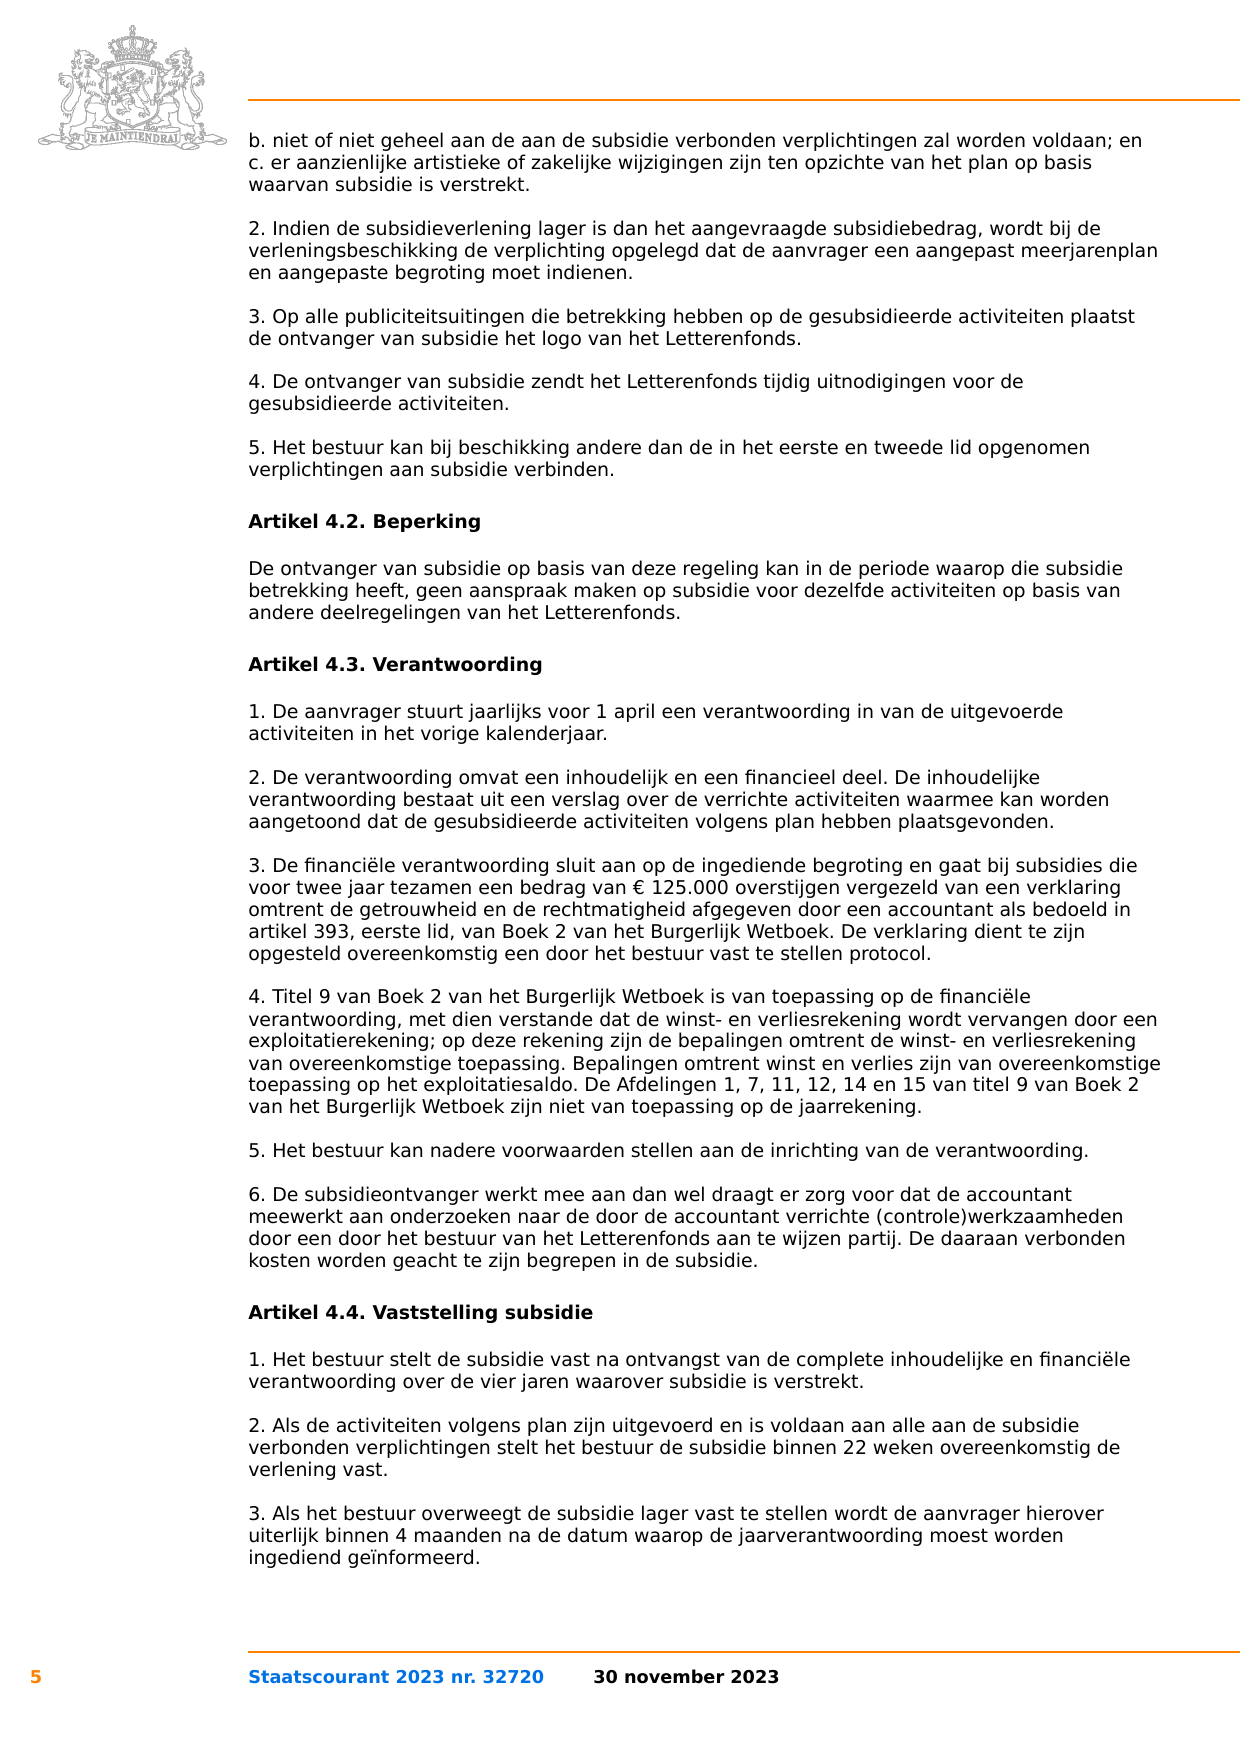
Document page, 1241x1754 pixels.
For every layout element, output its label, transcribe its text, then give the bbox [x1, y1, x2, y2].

text 6. De subsidieontvanger werkt mee aan dan wel draagt er zorg voor dat de accountant meewerkt aan onderzoeken naar de door de accountant verrichte (controle)werkzaamheden door een door het bestuur van het Letterenfonds aan te wijzen partij. De daaraan verbonden kosten worden geacht te zijn begrepen in de subsidie. [248, 1184, 1163, 1272]
text 4. Titel 9 van Boek 2 van het Burgerlijk Wetboek is van toepassing op de financiële verantwoording, met dien verstande dat de winst- en verliesrekening wordt vervangen door een exploitatierekening; op deze rekening zijn de bepalingen omtrent de winst- en verliesrekening van overeenkomstige toepassing. Bepalingen omtrent winst en verlies zijn van overeenkomstige toepassing op het exploitatiesaldo. De Afdelingen 1, 7, 11, 12, 14 en 15 van titel 9 van Boek 2 van het Burgerlijk Wetboek zijn niet van toepassing op de jaarrekening. [248, 986, 1163, 1118]
text 3. Als het bestuur overweegt de subsidie lager vast te stellen wordt de aanvrager hierover uiterlijk binnen 4 maanden na de datum waarop de jaarverantwoording moest worden ingediend geïnformeerd. [248, 1503, 1163, 1568]
text 1. De aanvrager stuurt jaarlijks voor 1 april een verantwoording in van de uitgevoerde activiteiten in het vorige kalenderjaar. [248, 701, 1163, 745]
text 5. Het bestuur kan bij beschikking andere dan de in het eerste en tweede lid opgenomen verplichtingen aan subsidie verbinden. [248, 437, 1163, 481]
text 1. Het bestuur stelt de subsidie vast na ontvangst van de complete inhoudelijke en financiële verantwoording over de vier jaren waarover subsidie is verstrekt. [248, 1349, 1163, 1393]
text 3. De financiële verantwoording sluit aan op de ingediende begroting en gaat bij subsidies die voor twee jaar tezamen een bedrag van € 125.000 overstijgen vergezeld van een verklaring omtrent de getrouwheid en de rechtmatigheid afgegeven door een accountant als bedoeld in artikel 393, eerste lid, van Boek 2 van het Burgerlijk Wetboek. De verklaring dient te zijn opgesteld overeenkomstig een door het bestuur vast te stellen protocol. [248, 855, 1163, 964]
text 2. Als de activiteiten volgens plan zijn uitgevoerd en is voldaan aan alle aan de subsidie verbonden verplichtingen stelt het bestuur de subsidie binnen 22 weken overeenkomstig de verlening vast. [248, 1415, 1163, 1481]
text 5. Het bestuur kan nadere voorwaarden stellen aan de inrichting van de verantwoording. [248, 1140, 1163, 1162]
text 2. De verantwoording omvat een inhoudelijk en een financieel deel. De inhoudelijke verantwoording bestaat uit een verslag over de verrichte activiteiten waarmee kan worden aangetoond dat de gesubsidieerde activiteiten volgens plan hebben plaatsgevonden. [248, 767, 1163, 833]
text 3. Op alle publiciteitsuitingen die betrekking hebben op de gesubsidieerde activiteiten plaatst de ontvanger van subsidie het logo van het Letterenfonds. [248, 306, 1163, 349]
text De ontvanger van subsidie op basis van deze regeling kan in de periode waarop die subsidie betrekking heeft, geen aanspraak maken op subsidie voor dezelfde activiteiten op basis van andere deelregelingen van het Letterenfonds. [248, 558, 1163, 624]
text 4. De ontvanger van subsidie zendt het Letterenfonds tijdig uitnodigingen voor de gesubsidieerde activiteiten. [248, 371, 1163, 415]
subtitle Artikel 4.3. Verantwoording [248, 654, 1163, 676]
text c. er aanzienlijke artistieke of zakelijke wijzigingen zijn ten opzichte van het plan op basis waarvan subsidie is verstrekt. [248, 152, 1163, 196]
subtitle Artikel 4.2. Beperking [248, 511, 1163, 533]
text b. niet of niet geheel aan de aan de subsidie verbonden verplichtingen zal worden voldaan; en [248, 130, 1163, 152]
text 2. Indien de subsidieverlening lager is dan het aangevraagde subsidiebedrag, wordt bij de verleningsbeschikking de verplichting opgelegd dat de aanvrager een aangepast meerjarenplan en aangepaste begroting moet indienen. [248, 218, 1163, 284]
picture [38, 25, 227, 150]
subtitle Artikel 4.4. Vaststelling subsidie [248, 1302, 1163, 1324]
